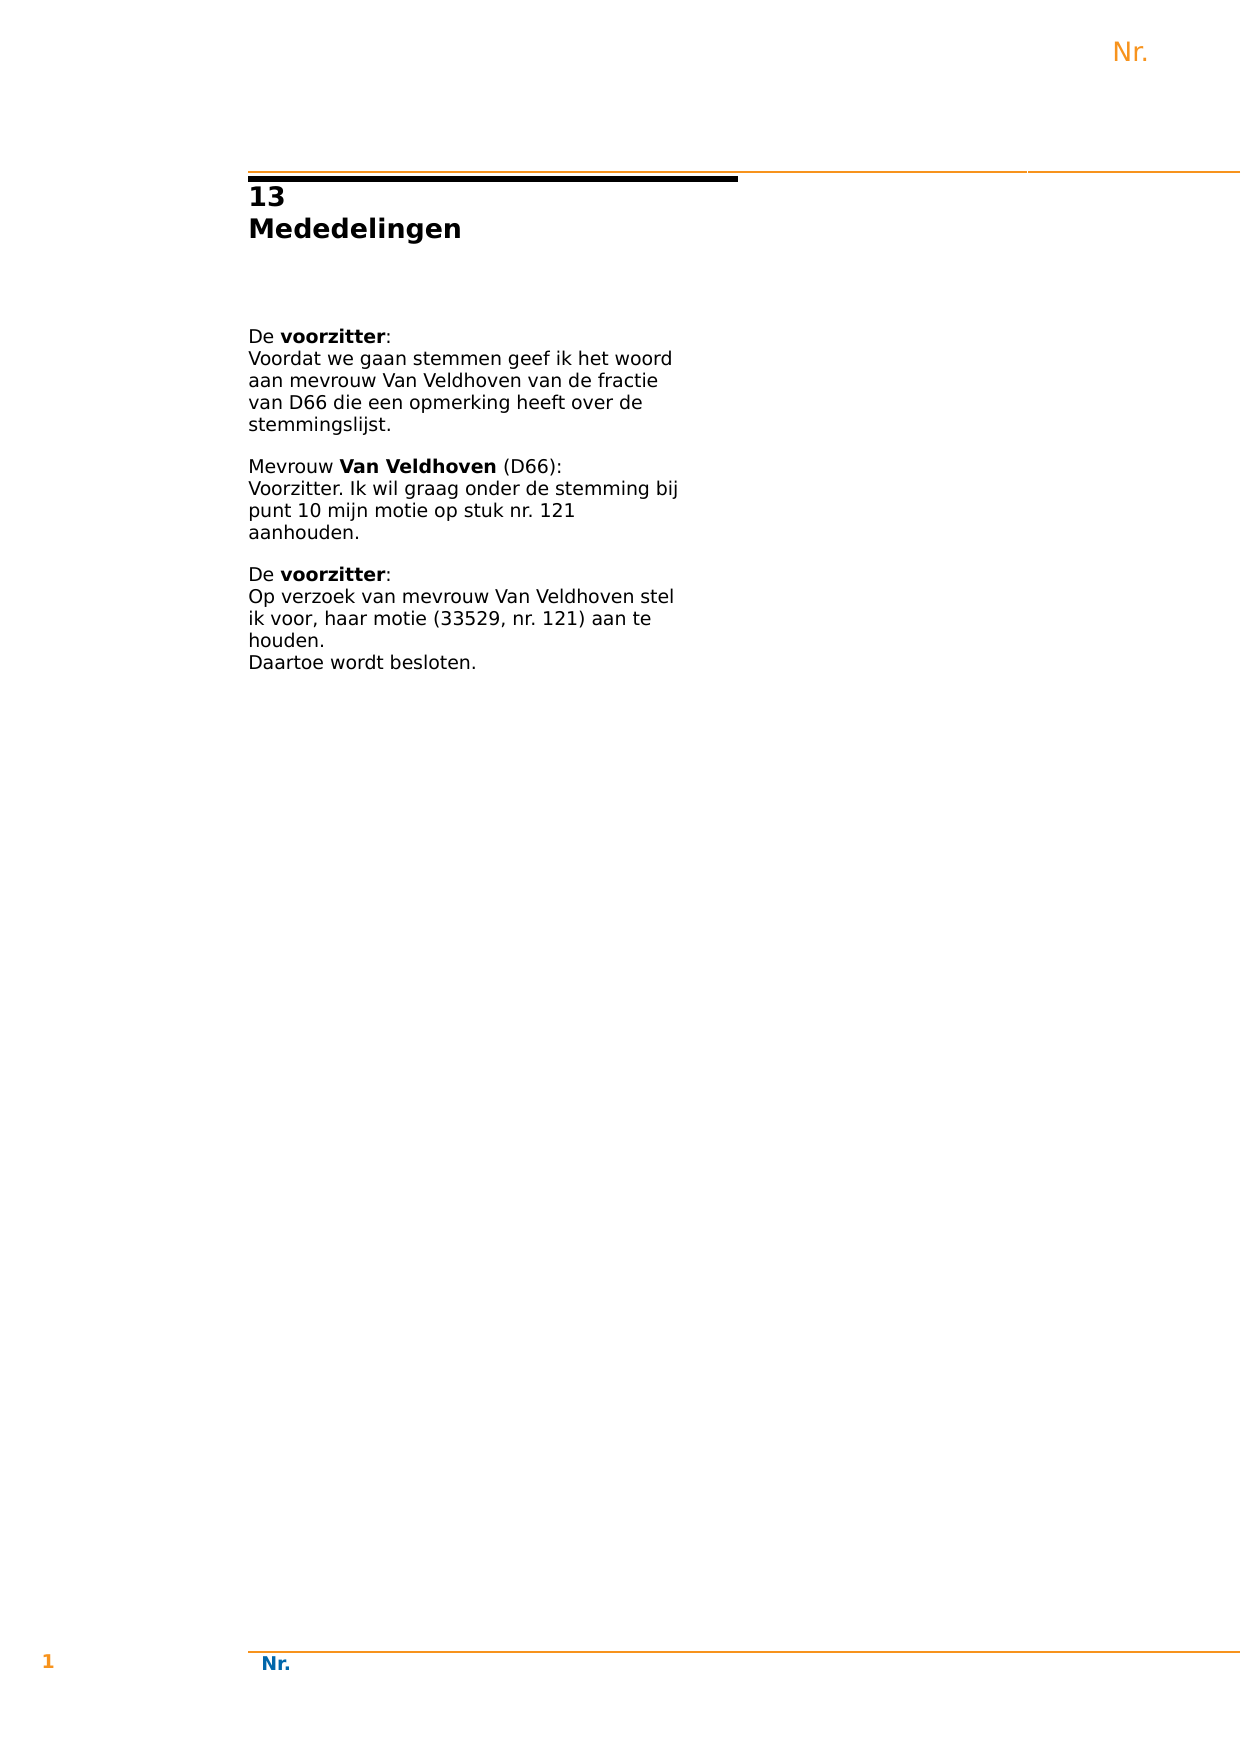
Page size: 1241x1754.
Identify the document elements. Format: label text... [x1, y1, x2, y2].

text Voordat we gaan stemmen geef ik het woord aan mevrouw Van Veldhoven van de fractie van D66 die een opmerking heeft over de stemmingslijst. [248, 348, 691, 436]
text Op verzoek van mevrouw Van Veldhoven stel ik voor, haar motie (33529, nr. 121) aan te houden. [248, 586, 691, 652]
text Daartoe wordt besloten. [248, 652, 691, 674]
title 13 Mededelingen [248, 182, 691, 244]
text Voorzitter. Ik wil graag onder de stemming bij punt 10 mijn motie op stuk nr. 121 aanhouden. [248, 478, 691, 544]
text Mevrouw Van Veldhoven (D66): [248, 456, 691, 478]
text De voorzitter: [248, 326, 691, 348]
text De voorzitter: [248, 564, 691, 586]
